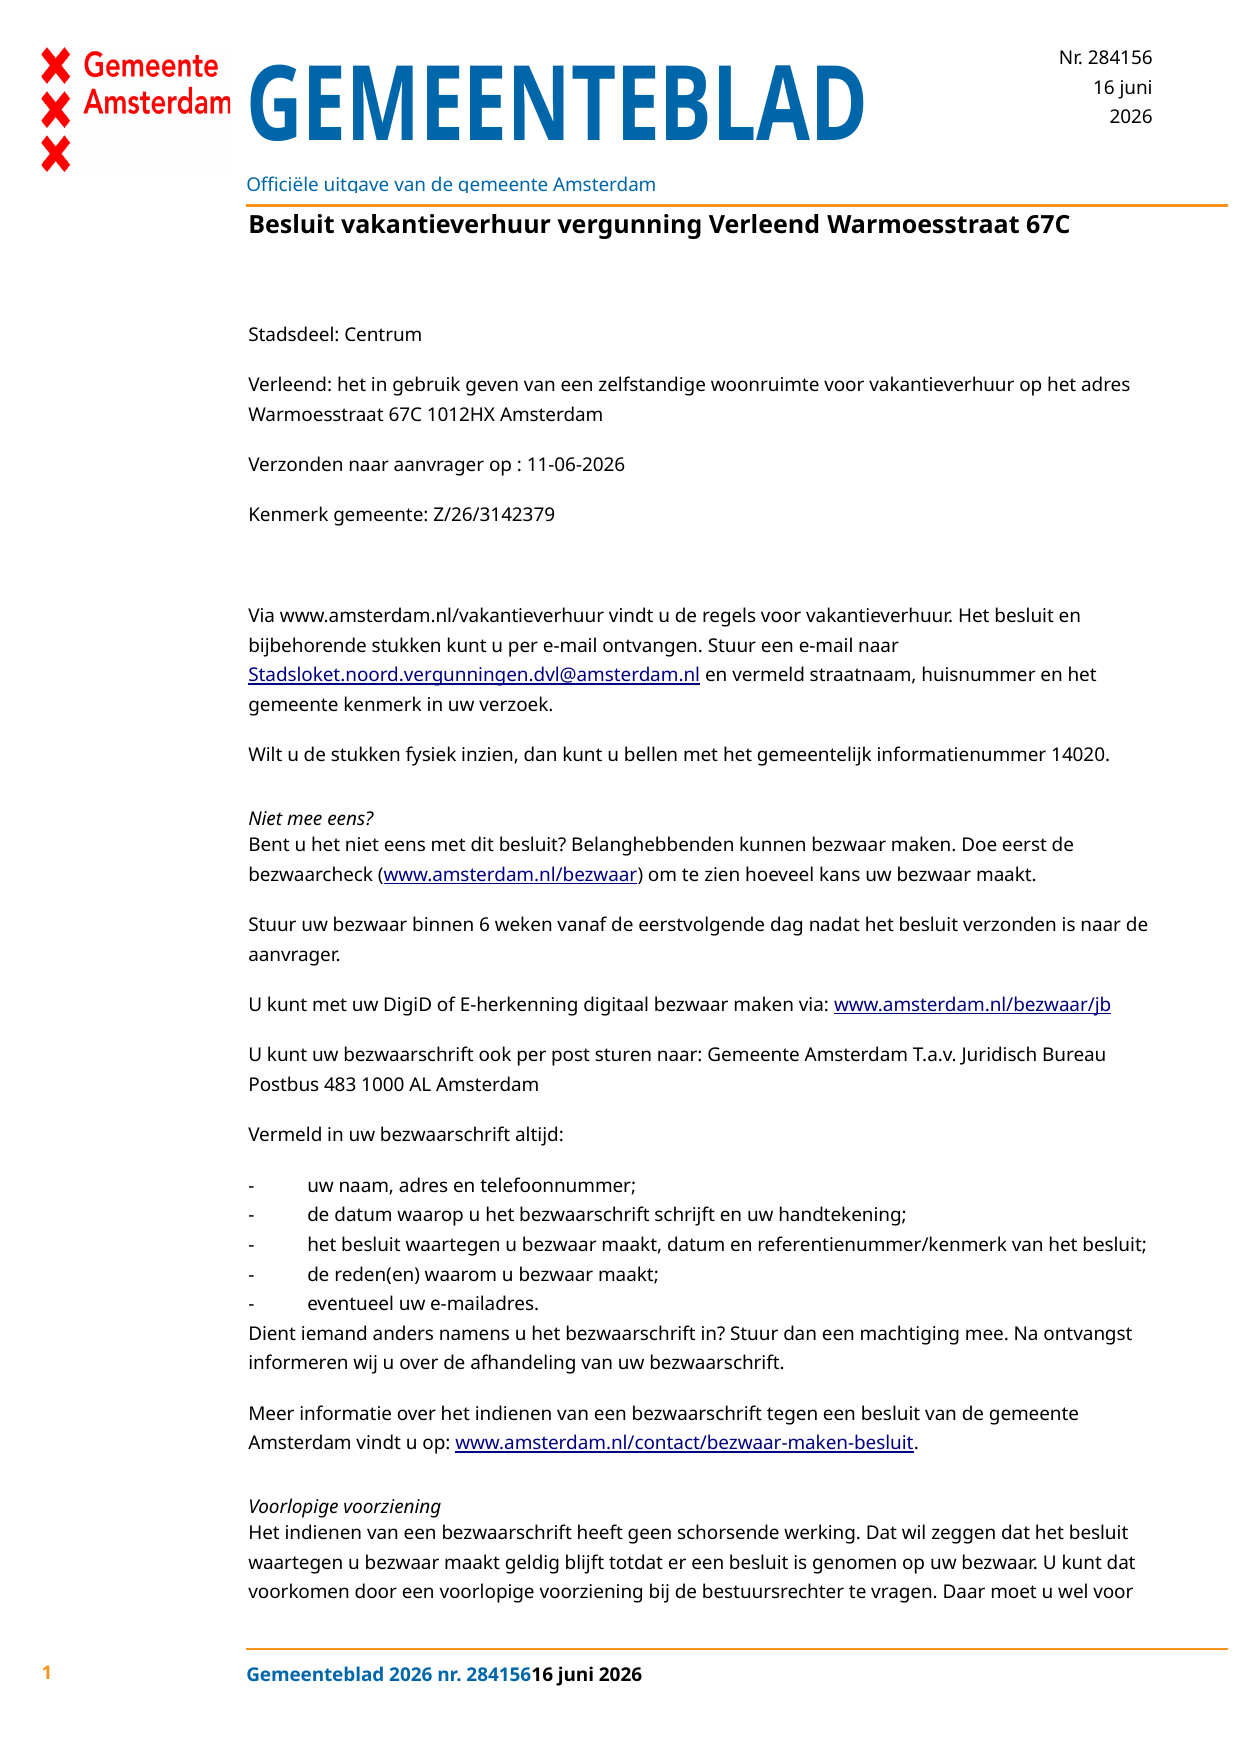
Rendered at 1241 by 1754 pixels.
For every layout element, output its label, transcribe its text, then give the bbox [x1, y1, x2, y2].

list de reden(en) waarom u bezwaar maakt; [248, 1261, 1152, 1287]
text Het indienen van een bezwaarschrift heeft geen schorsende werking. Dat wil zeggen dat het besluit waartegen u bezwaar maakt geldig blijft totdat er een besluit is genomen op uw bezwaar. U kunt dat voorkomen door een voorlopige voorziening bij de bestuursrechter te vragen. Daar moet u wel voor [248, 1519, 1152, 1604]
list het besluit waartegen u bezwaar maakt, datum en referentienummer/kenmerk van het besluit; [248, 1231, 1152, 1257]
text Niet mee eens? [248, 806, 1152, 831]
picture [41, 47, 231, 172]
text U kunt uw bezwaarschrift ook per post sturen naar: Gemeente Amsterdam T.a.v. Juridisch Bureau Postbus 483 1000 AL Amsterdam [248, 1042, 1152, 1097]
list de datum waarop u het bezwaarschrift schrijft en uw handtekening; [248, 1202, 1152, 1227]
text Meer informatie over het indienen van een bezwaarschrift tegen een besluit van de gemeente Amsterdam vindt u op: www.amsterdam.nl/contact/bezwaar-maken-besluit. [248, 1400, 1152, 1455]
text Stuur uw bezwaar binnen 6 weken vanaf de eerstvolgende dag nadat het besluit verzonden is naar de aanvrager. [248, 911, 1152, 967]
text Stadsdeel: Centrum [248, 321, 1152, 346]
text Besluit vakantieverhuur vergunning Verleend Warmoesstraat 67C [248, 207, 1152, 241]
text Dient iemand anders namens u het bezwaarschrift in? Stuur dan een machtiging mee. Na ontvangst informeren wij u over de afhandeling van uw bezwaarschrift. [248, 1320, 1152, 1375]
text Bent u het niet eens met dit besluit? Belanghebbenden kunnen bezwaar maken. Doe eerst de bezwaarcheck (www.amsterdam.nl/bezwaar) om te zien hoeveel kans uw bezwaar maakt. [248, 831, 1152, 887]
text Wilt u de stukken fysiek inzien, dan kunt u bellen met het gemeentelijk informatienummer 14020. [248, 742, 1152, 767]
text Voorlopige voorziening [248, 1493, 1152, 1519]
list uw naam, adres en telefoonnummer; [248, 1172, 1152, 1198]
text U kunt met uw DigiD of E-herkenning digitaal bezwaar maken via: www.amsterdam.nl/bezwaar/jb [248, 991, 1152, 1017]
text Via www.amsterdam.nl/vakantieverhuur vindt u de regels voor vakantieverhuur. Het besluit en bijbehorende stukken kunt u per e-mail ontvangen. Stuur een e-mail naar Stadsloket.noord.vergunningen.dvl@amsterdam.nl en vermeld straatnaam, huisnummer en het gemeente kenmerk in uw verzoek. [248, 602, 1152, 717]
list eventueel uw e-mailadres. [248, 1290, 1152, 1316]
text Vermeld in uw bezwaarschrift altijd: [248, 1122, 1152, 1147]
text Kenmerk gemeente: Z/26/3142379 [248, 502, 1152, 527]
text Verzonden naar aanvrager op : 11-06-2026 [248, 451, 1152, 477]
text Verleend: het in gebruik geven van een zelfstandige woonruimte voor vakantieverhuur op het adres Warmoesstraat 67C 1012HX Amsterdam [248, 371, 1152, 426]
